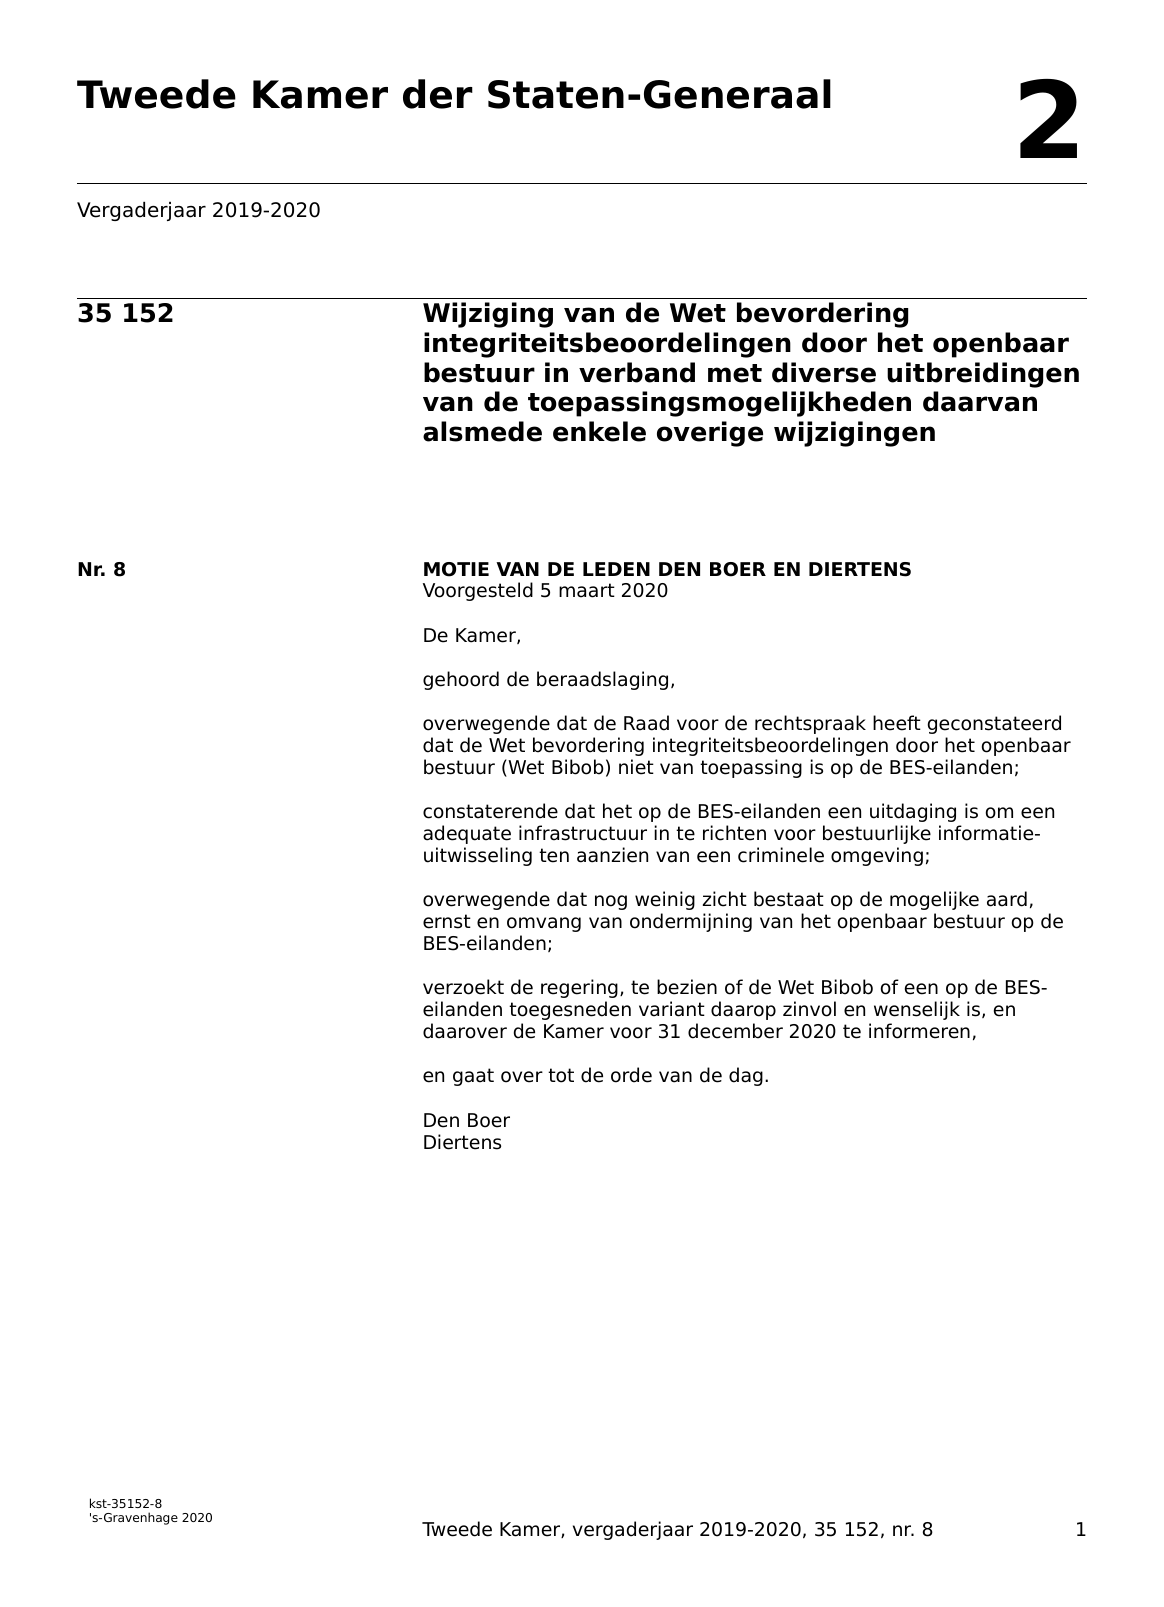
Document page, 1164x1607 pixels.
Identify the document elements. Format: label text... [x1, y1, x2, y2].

text en gaat over tot de orde van de dag. [422, 1065, 1087, 1087]
text overwegende dat de Raad voor de rechtspraak heeft geconstateerd dat de Wet bevordering integriteitsbeoordelingen door het openbaar bestuur (Wet Bibob) niet van toepassing is op de BES-eilanden; [422, 713, 1087, 779]
text kst-35152-8 [88, 1497, 323, 1511]
text constaterende dat het op de BES-eilanden een uitdaging is om een adequate infrastructuur in te richten voor bestuurlijke informatie-uitwisseling ten aanzien van een criminele omgeving; [422, 801, 1087, 867]
text 's-Gravenhage 2020 [88, 1511, 323, 1525]
table_cell Vergaderjaar 2019-2020 [77, 184, 1087, 298]
text De Kamer, [422, 624, 1087, 647]
text Diertens [422, 1132, 1087, 1153]
text overwegende dat nog weinig zicht bestaat op de mogelijke aard, ernst en omvang van ondermijning van het openbaar bestuur op de BES-eilanden; [422, 889, 1087, 955]
text gehoord de beraadslaging, [422, 669, 1087, 691]
text verzoekt de regering, te bezien of de Wet Bibob of een op de BES-eilanden toegesneden variant daarop zinvol en wenselijk is, en daarover de Kamer voor 31 december 2020 te informeren, [422, 977, 1087, 1043]
text Den Boer [422, 1109, 1087, 1132]
table_header Tweede Kamer der Staten-Generaal [77, 59, 886, 183]
subtitle Nr. 8 MOTIE VAN DE LEDEN DEN BOER EN DIERTENS [77, 558, 1087, 580]
table_header 2 [886, 59, 1087, 183]
text Voorgesteld 5 maart 2020 [422, 580, 1087, 602]
subtitle 35 152 Wijziging van de Wet bevordering integriteitsbeoordelingen door het openbaar bestuur in verband met diverse uitbreidingen van de toepassingsmogelijkheden daarvan alsmede enkele overige wijzigingen [77, 299, 1087, 447]
